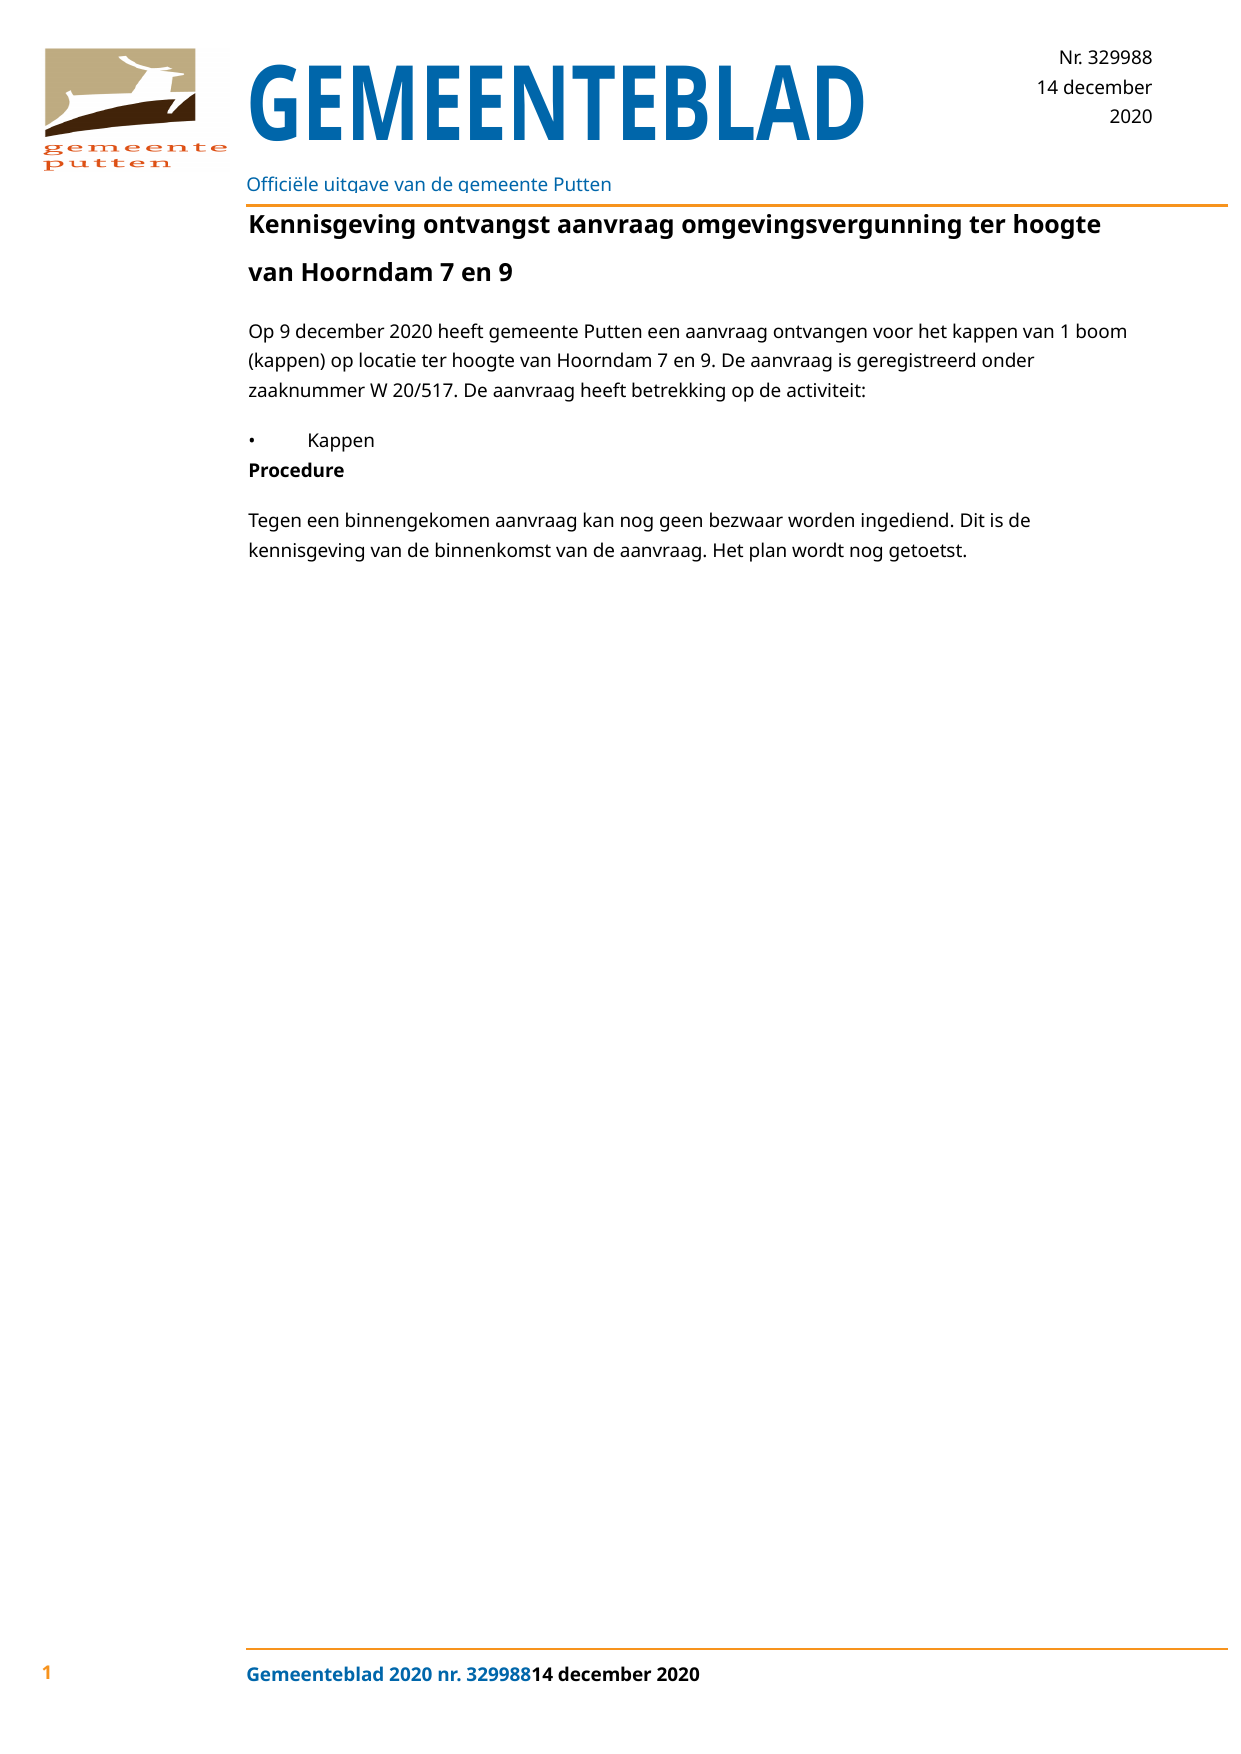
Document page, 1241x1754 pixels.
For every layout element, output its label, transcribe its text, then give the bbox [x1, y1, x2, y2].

text Tegen een binnengekomen aanvraag kan nog geen bezwaar worden ingediend. Dit is de kennisgeving van de binnenkomst van de aanvraag. Het plan wordt nog getoetst. [248, 507, 1152, 563]
text Kennisgeving ontvangst aanvraag omgevingsvergunning ter hoogte van Hoorndam 7 en 9 [248, 207, 1152, 288]
text Procedure [248, 457, 1152, 483]
picture [41, 47, 231, 172]
text Op 9 december 2020 heeft gemeente Putten een aanvraag ontvangen voor het kappen van 1 boom (kappen) op locatie ter hoogte van Hoorndam 7 en 9. De aanvraag is geregistreerd onder zaaknummer W 20/517. De aanvraag heeft betrekking op de activiteit: [248, 318, 1152, 403]
list Kappen [248, 427, 1152, 453]
